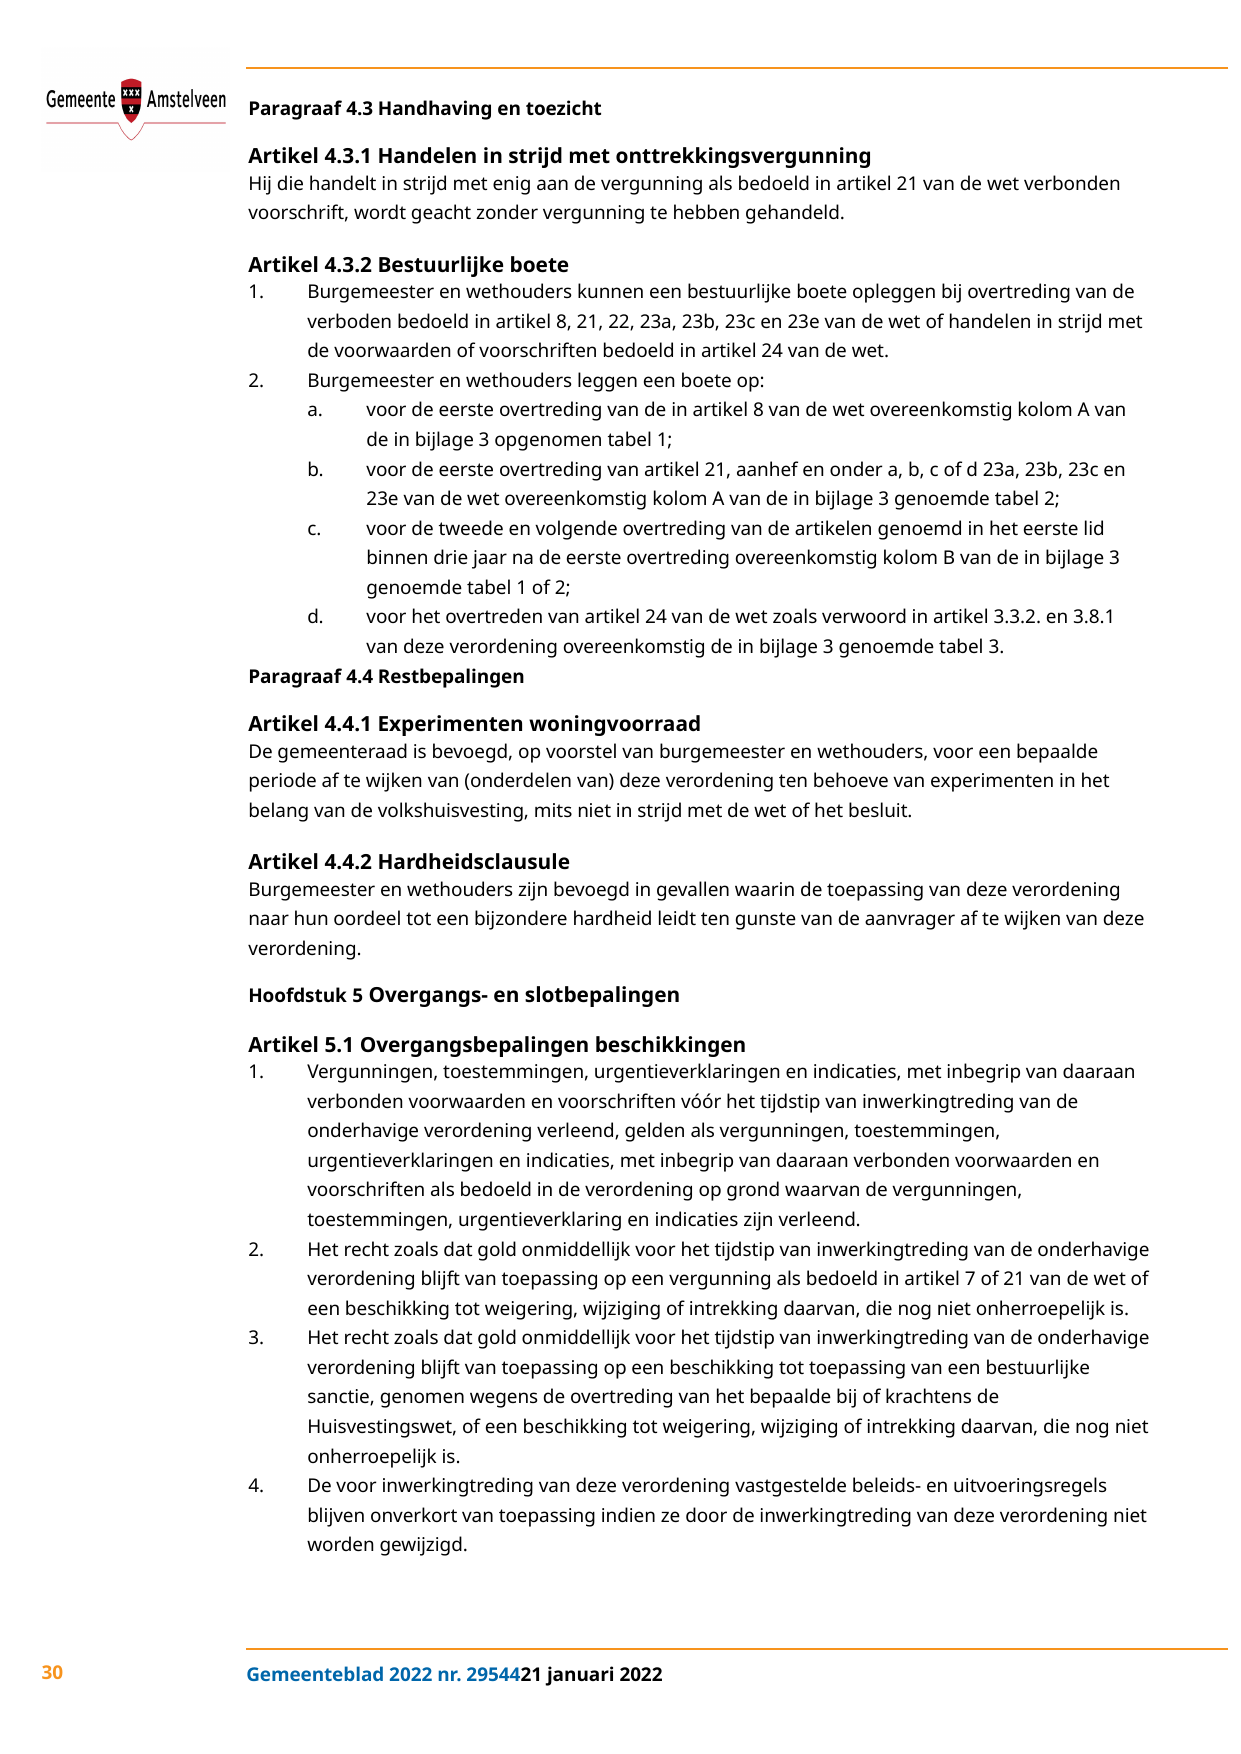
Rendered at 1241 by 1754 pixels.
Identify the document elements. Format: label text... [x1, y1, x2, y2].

list voor de eerste overtreding van de in artikel 8 van de wet overeenkomstig kolom A van de in bijlage 3 opgenomen tabel 1; [307, 397, 1152, 452]
text Hoofdstuk 5 Overgangs- en slotbepalingen [248, 981, 1152, 1009]
list De voor inwerkingtreding van deze verordening vastgestelde beleids- en uitvoeringsregels blijven onverkort van toepassing indien ze door de inwerkingtreding van deze verordening niet worden gewijzigd. [248, 1472, 1152, 1557]
list voor het overtreden van artikel 24 van de wet zoals verwoord in artikel 3.3.2. en 3.8.1 van deze verordening overeenkomstig de in bijlage 3 genoemde tabel 3. [307, 604, 1152, 659]
text Hij die handelt in strijd met enig aan de vergunning als bedoeld in artikel 21 van de wet verbonden voorschrift, wordt geacht zonder vergunning te hebben gehandeld. [248, 170, 1152, 225]
text Artikel 4.3.2 Bestuurlijke boete [248, 250, 1152, 278]
text Artikel 4.4.2 Hardheidsclausule [248, 847, 1152, 876]
list Het recht zoals dat gold onmiddellijk voor het tijdstip van inwerkingtreding van de onderhavige verordening blijft van toepassing op een beschikking tot toepassing van een bestuurlijke sanctie, genomen wegens de overtreding van het bepaalde bij of krachtens de Huisvestingswet, of een beschikking tot weigering, wijziging of intrekking daarvan, die nog niet onherroepelijk is. [248, 1324, 1152, 1469]
text Artikel 4.4.1 Experimenten woningvoorraad [248, 709, 1152, 738]
text Artikel 4.3.1 Handelen in strijd met onttrekkingsvergunning [248, 141, 1152, 170]
text Artikel 5.1 Overgangsbepalingen beschikkingen [248, 1030, 1152, 1058]
list voor de tweede en volgende overtreding van de artikelen genoemd in het eerste lid binnen drie jaar na de eerste overtreding overeenkomstig kolom B van de in bijlage 3 genoemde tabel 1 of 2; [307, 515, 1152, 600]
text De gemeenteraad is bevoegd, op voorstel van burgemeester en wethouders, voor een bepaalde periode af te wijken van (onderdelen van) deze verordening ten behoeve van experimenten in het belang van de volkshuisvesting, mits niet in strijd met de wet of het besluit. [248, 738, 1152, 823]
text Paragraaf 4.3 Handhaving en toezicht [248, 95, 1152, 121]
list Vergunningen, toestemmingen, urgentieverklaringen en indicaties, met inbegrip van daaraan verbonden voorwaarden en voorschriften vóór het tijdstip van inwerkingtreding van de onderhavige verordening verleend, gelden als vergunningen, toestemmingen, urgentieverklaringen en indicaties, met inbegrip van daaraan verbonden voorwaarden en voorschriften als bedoeld in de verordening op grond waarvan de vergunningen, toestemmingen, urgentieverklaring en indicaties zijn verleend. [248, 1058, 1152, 1232]
list voor de eerste overtreding van artikel 21, aanhef en onder a, b, c of d 23a, 23b, 23c en 23e van de wet overeenkomstig kolom A van de in bijlage 3 genoemde tabel 2; [307, 456, 1152, 511]
text Paragraaf 4.4 Restbepalingen [248, 663, 1152, 688]
list Burgemeester en wethouders kunnen een bestuurlijke boete opleggen bij overtreding van de verboden bedoeld in artikel 8, 21, 22, 23a, 23b, 23c en 23e van de wet of handelen in strijd met de voorwaarden of voorschriften bedoeld in artikel 24 van de wet. [248, 278, 1152, 363]
text Burgemeester en wethouders zijn bevoegd in gevallen waarin de toepassing van deze verordening naar hun oordeel tot een bijzondere hardheid leidt ten gunste van de aanvrager af te wijken van deze verordening. [248, 876, 1152, 961]
list Burgemeester en wethouders leggen een boete op: [248, 367, 1152, 393]
list Het recht zoals dat gold onmiddellijk voor het tijdstip van inwerkingtreding van de onderhavige verordening blijft van toepassing op een vergunning als bedoeld in artikel 7 of 21 van de wet of een beschikking tot weigering, wijziging of intrekking daarvan, die nog niet onherroepelijk is. [248, 1236, 1152, 1321]
picture [41, 47, 231, 172]
